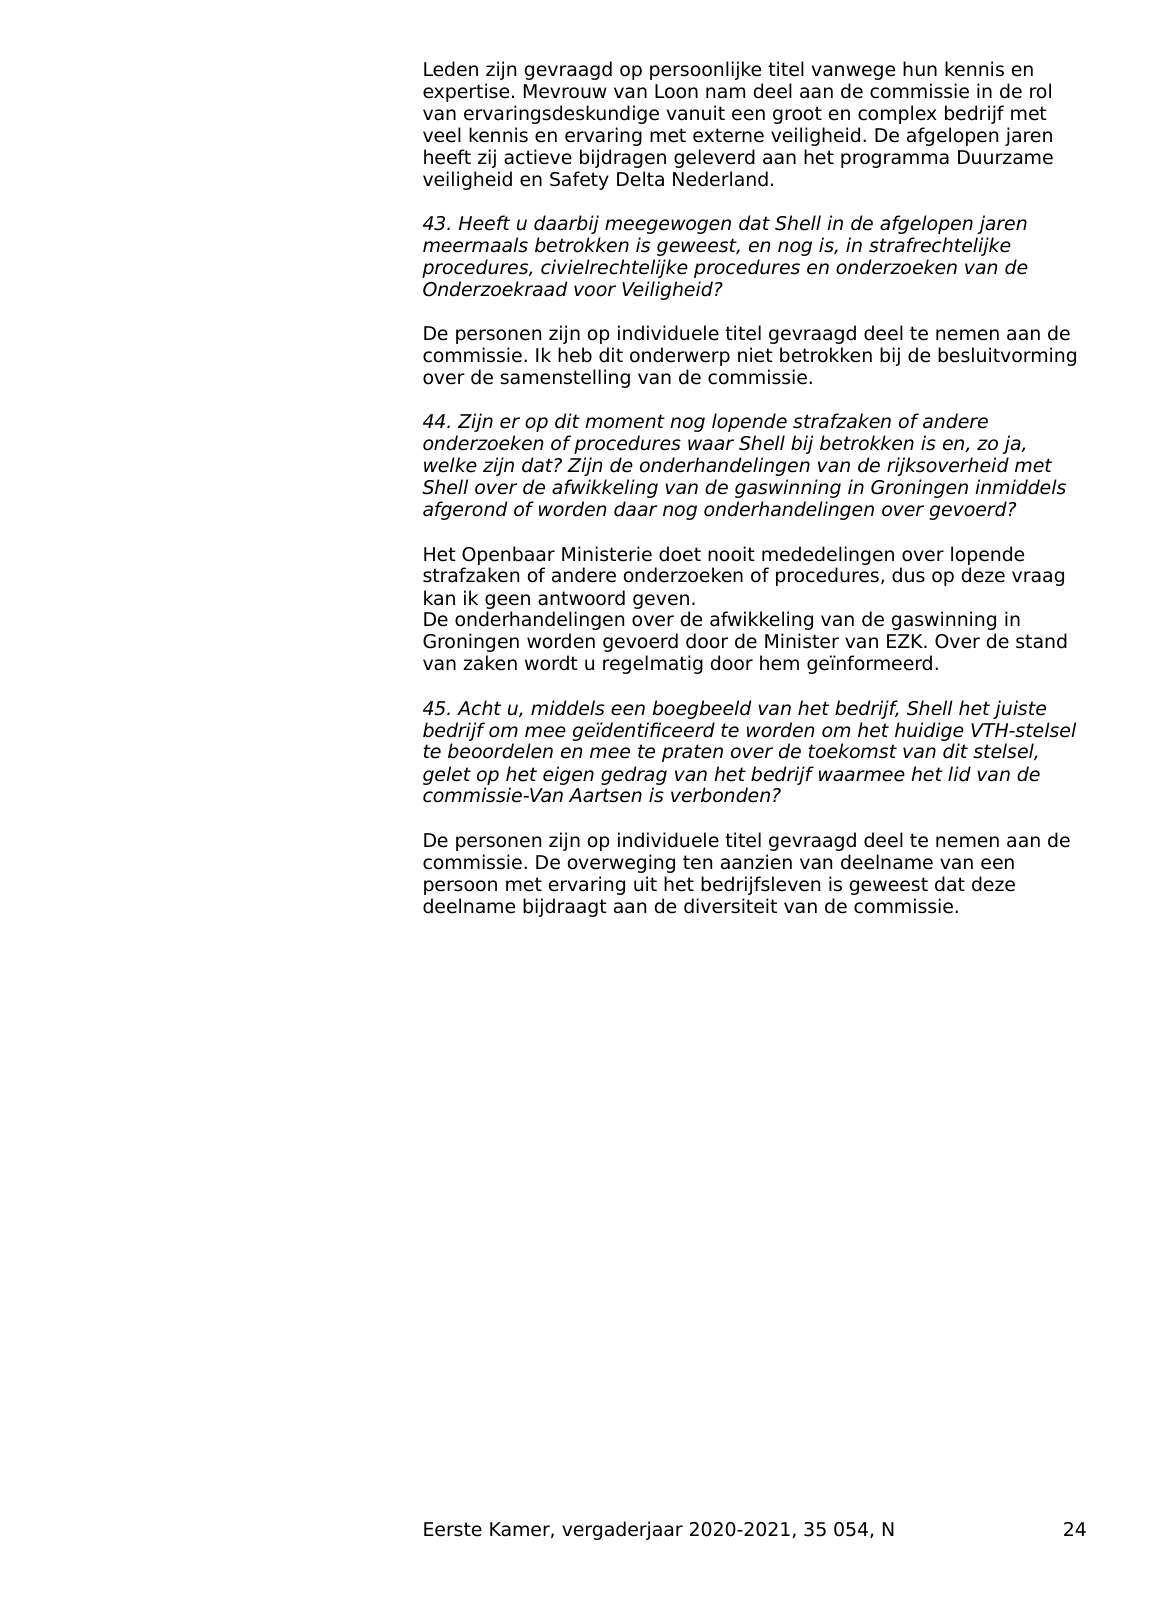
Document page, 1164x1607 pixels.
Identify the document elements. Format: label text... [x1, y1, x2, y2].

text 43. Heeft u daarbij meegewogen dat Shell in de afgelopen jaren meermaals betrokken is geweest, en nog is, in strafrechtelijke procedures, civielrechtelijke procedures en onderzoeken van de Onderzoekraad voor Veiligheid? [422, 213, 1087, 301]
text De personen zijn op individuele titel gevraagd deel te nemen aan de commissie. De overweging ten aanzien van deelname van een persoon met ervaring uit het bedrijfsleven is geweest dat deze deelname bijdraagt aan de diversiteit van de commissie. [422, 829, 1087, 917]
text Leden zijn gevraagd op persoonlijke titel vanwege hun kennis en expertise. Mevrouw van Loon nam deel aan de commissie in de rol van ervaringsdeskundige vanuit een groot en complex bedrijf met veel kennis en ervaring met externe veiligheid. De afgelopen jaren heeft zij actieve bijdragen geleverd aan het programma Duurzame veiligheid en Safety Delta Nederland. [422, 59, 1087, 191]
text 45. Acht u, middels een boegbeeld van het bedrijf, Shell het juiste bedrijf om mee geïdentificeerd te worden om het huidige VTH-stelsel te beoordelen en mee te praten over de toekomst van dit stelsel, gelet op het eigen gedrag van het bedrijf waarmee het lid van de commissie-Van Aartsen is verbonden? [422, 697, 1087, 807]
text 44. Zijn er op dit moment nog lopende strafzaken of andere onderzoeken of procedures waar Shell bij betrokken is en, zo ja, welke zijn dat? Zijn de onderhandelingen van de rijksoverheid met Shell over de afwikkeling van de gaswinning in Groningen inmiddels afgerond of worden daar nog onderhandelingen over gevoerd? [422, 411, 1087, 521]
text De onderhandelingen over de afwikkeling van de gaswinning in Groningen worden gevoerd door de Minister van EZK. Over de stand van zaken wordt u regelmatig door hem geïnformeerd. [422, 609, 1087, 675]
text Het Openbaar Ministerie doet nooit mededelingen over lopende strafzaken of andere onderzoeken of procedures, dus op deze vraag kan ik geen antwoord geven. [422, 543, 1087, 609]
text De personen zijn op individuele titel gevraagd deel te nemen aan de commissie. Ik heb dit onderwerp niet betrokken bij de besluitvorming over de samenstelling van de commissie. [422, 323, 1087, 389]
